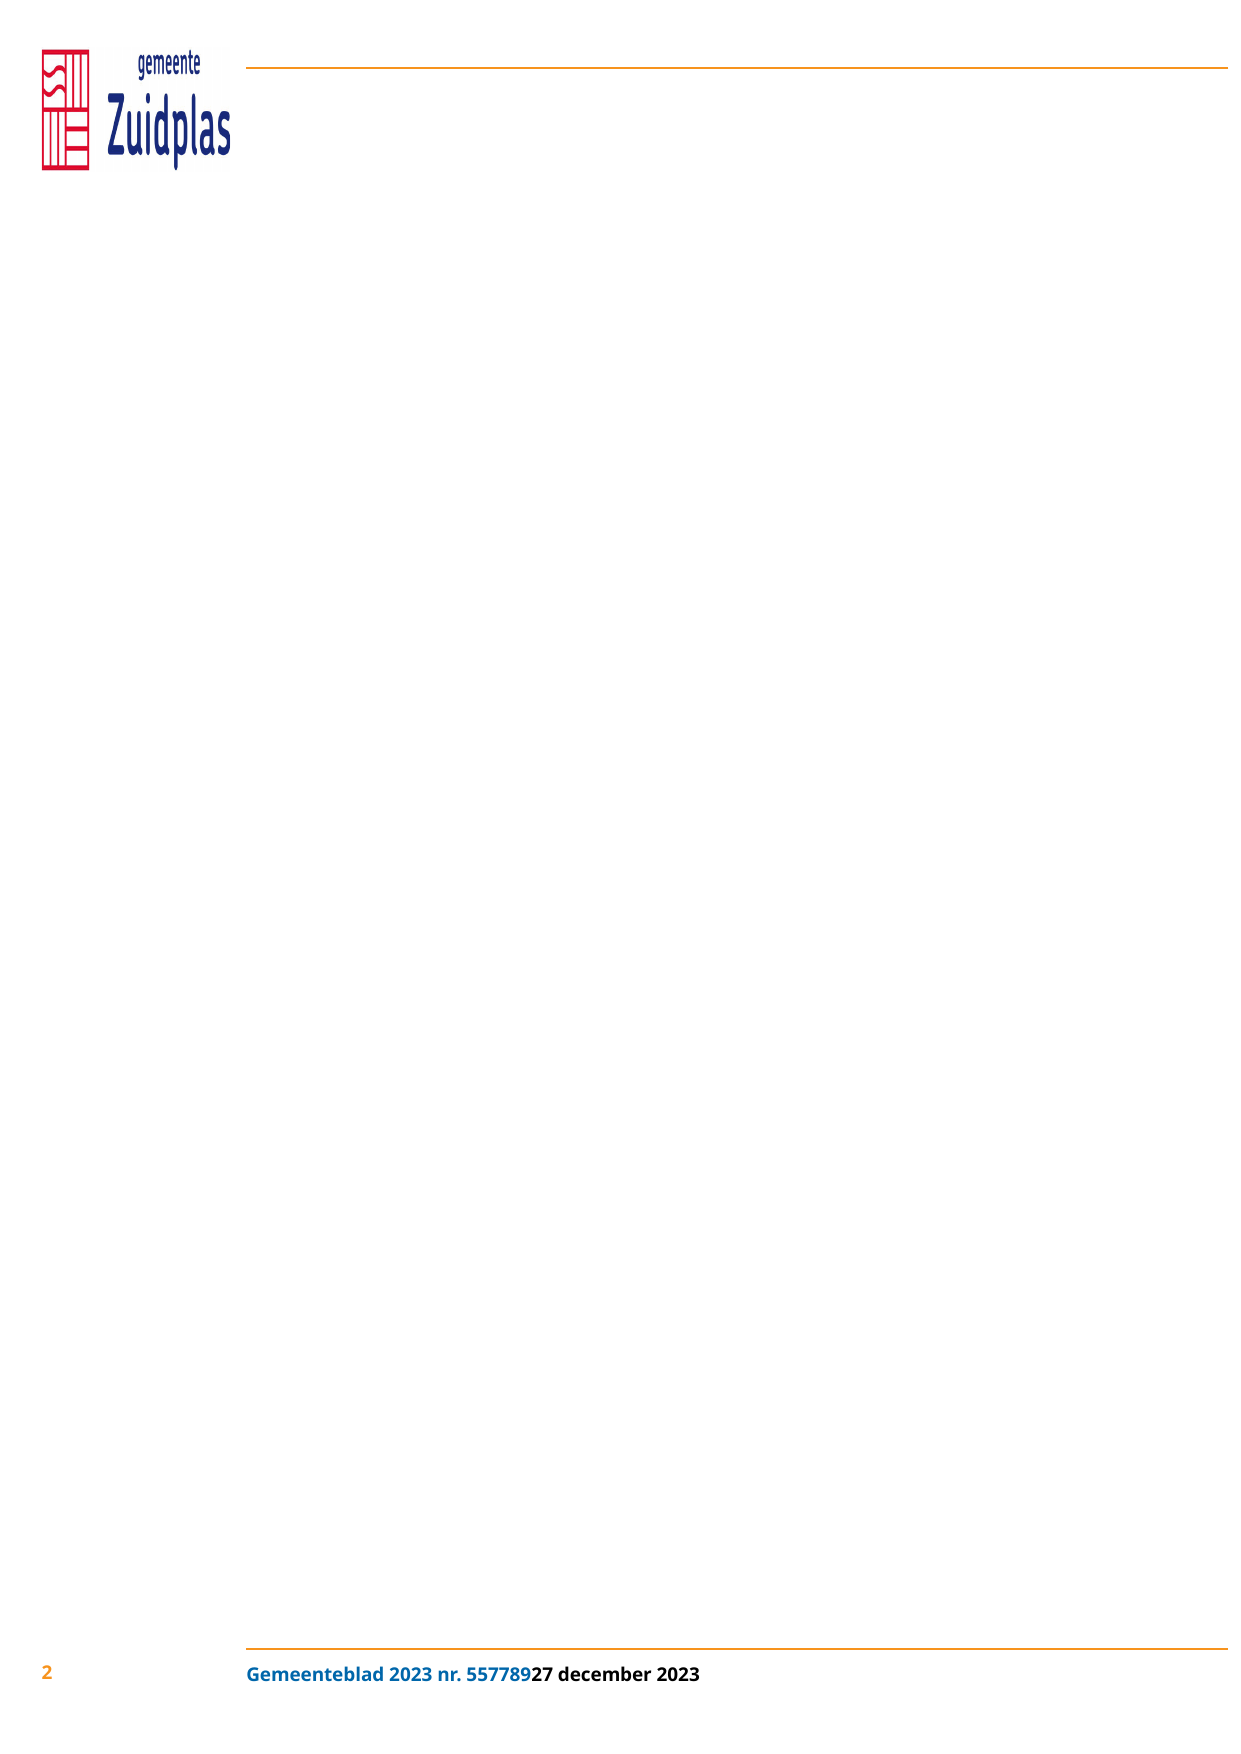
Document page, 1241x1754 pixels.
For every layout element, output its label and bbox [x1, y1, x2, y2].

picture [41, 47, 231, 172]
